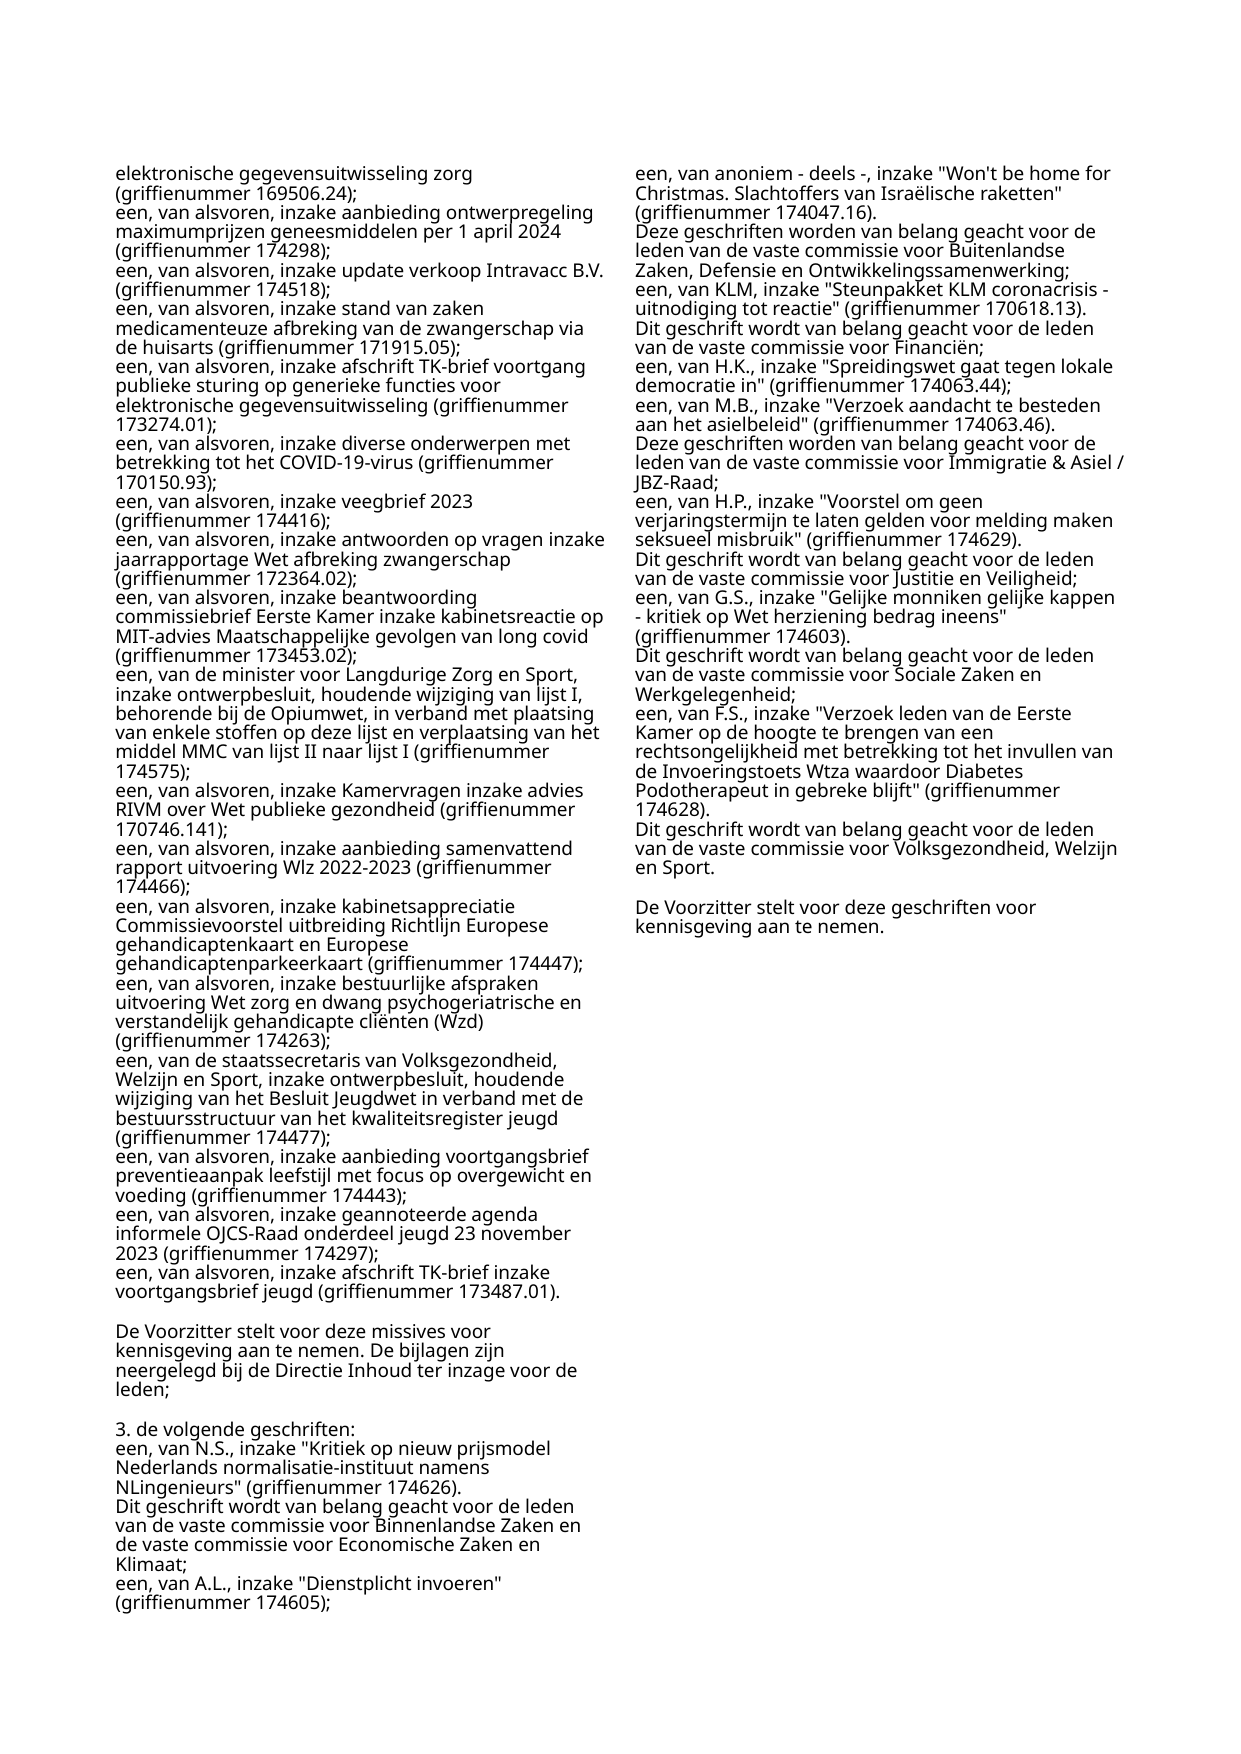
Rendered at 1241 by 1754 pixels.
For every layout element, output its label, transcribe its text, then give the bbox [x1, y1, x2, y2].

text een, van N.S., inzake "Kritiek op nieuw prijsmodel Nederlands normalisatie-instituut namens NLingenieurs" (griffienummer 174626). [115, 1440, 605, 1498]
text een, van alsvoren, inzake veegbrief 2023 (griffienummer 174416); [115, 493, 605, 531]
text Dit geschrift wordt van belang geacht voor de leden van de vaste commissie voor Binnenlandse Zaken en de vaste commissie voor Economische Zaken en Klimaat; [115, 1498, 605, 1575]
text een, van de minister voor Langdurige Zorg en Sport, inzake ontwerpbesluit, houdende wijziging van lijst I, behorende bij de Opiumwet, in verband met plaatsing van enkele stoffen op deze lijst en verplaatsing van het middel MMC van lijst II naar lijst I (griffienummer 174575); [115, 666, 605, 782]
text een, van alsvoren, inzake kabinetsappreciatie Commissievoorstel uitbreiding Richtlijn Europese gehandicaptenkaart en Europese gehandicaptenparkeerkaart (griffienummer 174447); [115, 898, 605, 975]
text een, van alsvoren, inzake diverse onderwerpen met betrekking tot het COVID-19-virus (griffienummer 170150.93); [115, 435, 605, 493]
text Deze geschriften worden van belang geacht voor de leden van de vaste commissie voor Buitenlandse Zaken, Defensie en Ontwikkelingssamenwerking; [635, 223, 1125, 281]
text een, van alsvoren, inzake afschrift TK-brief inzake voortgangsbrief jeugd (griffienummer 173487.01). [115, 1264, 605, 1302]
text een, van alsvoren, inzake beantwoording commissiebrief Eerste Kamer inzake kabinetsreactie op MIT-advies Maatschappelijke gevolgen van long covid (griffienummer 173453.02); [115, 589, 605, 666]
text een, van G.S., inzake "Gelijke monniken gelijke kappen - kritiek op Wet herziening bedrag ineens" (griffienummer 174603). [635, 589, 1125, 647]
text een, van F.S., inzake "Verzoek leden van de Eerste Kamer op de hoogte te brengen van een rechtsongelijkheid met betrekking tot het invullen van de Invoeringstoets Wtza waardoor Diabetes Podotherapeut in gebreke blijft" (griffienummer 174628). [635, 705, 1125, 821]
text een, van M.B., inzake "Verzoek aandacht te besteden aan het asielbeleid" (griffienummer 174063.46). [635, 397, 1125, 435]
text 3. de volgende geschriften: [115, 1421, 605, 1440]
text een, van alsvoren, inzake aanbieding voortgangsbrief preventieaanpak leefstijl met focus op overgewicht en voeding (griffienummer 174443); [115, 1148, 605, 1206]
text een, van alsvoren, inzake stand van zaken medicamenteuze afbreking van de zwangerschap via de huisarts (griffienummer 171915.05); [115, 300, 605, 358]
text De Voorzitter stelt voor deze missives voor kennisgeving aan te nemen. De bijlagen zijn neergelegd bij de Directie Inhoud ter inzage voor de leden; [115, 1323, 605, 1400]
text een, van alsvoren, inzake aanbieding ontwerpregeling maximumprijzen geneesmiddelen per 1 april 2024 (griffienummer 174298); [115, 204, 605, 262]
text een, van alsvoren, inzake bestuurlijke afspraken uitvoering Wet zorg en dwang psychogeriatrische en verstandelijk gehandicapte cliënten (Wzd) (griffienummer 174263); [115, 975, 605, 1052]
text Dit geschrift wordt van belang geacht voor de leden van de vaste commissie voor Sociale Zaken en Werkgelegenheid; [635, 647, 1125, 705]
text een, van H.P., inzake "Voorstel om geen verjaringstermijn te laten gelden voor melding maken seksueel misbruik" (griffienummer 174629). [635, 493, 1125, 551]
text een, van KLM, inzake "Steunpakket KLM coronacrisis - uitnodiging tot reactie" (griffienummer 170618.13). [635, 281, 1125, 319]
text een, van alsvoren, inzake afschrift TK-brief voortgang publieke sturing op generieke functies voor elektronische gegevensuitwisseling (griffienummer 173274.01); [115, 358, 605, 435]
text Deze geschriften worden van belang geacht voor de leden van de vaste commissie voor Immigratie & Asiel / JBZ-Raad; [635, 435, 1125, 493]
text een, van anoniem - deels -, inzake "Won't be home for Christmas. Slachtoffers van Israëlische raketten" (griffienummer 174047.16). [635, 165, 1125, 223]
text een, van H.K., inzake "Spreidingswet gaat tegen lokale democratie in" (griffienummer 174063.44); [635, 358, 1125, 397]
text een, van alsvoren, inzake update verkoop Intravacc B.V. (griffienummer 174518); [115, 262, 605, 300]
text een, van alsvoren, inzake geannoteerde agenda informele OJCS-Raad onderdeel jeugd 23 november 2023 (griffienummer 174297); [115, 1206, 605, 1264]
text De Voorzitter stelt voor deze geschriften voor kennisgeving aan te nemen. [635, 899, 1125, 938]
text Dit geschrift wordt van belang geacht voor de leden van de vaste commissie voor Justitie en Veiligheid; [635, 551, 1125, 589]
text een, van alsvoren, inzake antwoorden op vragen inzake jaarrapportage Wet afbreking zwangerschap (griffienummer 172364.02); [115, 531, 605, 589]
text een, van alsvoren, inzake Kamervragen inzake advies RIVM over Wet publieke gezondheid (griffienummer 170746.141); [115, 782, 605, 840]
text Dit geschrift wordt van belang geacht voor de leden van de vaste commissie voor Financiën; [635, 319, 1125, 358]
text elektronische gegevensuitwisseling zorg (griffienummer 169506.24); [115, 165, 605, 204]
text een, van alsvoren, inzake aanbieding samenvattend rapport uitvoering Wlz 2022-2023 (griffienummer 174466); [115, 840, 605, 898]
text een, van A.L., inzake "Dienstplicht invoeren" (griffienummer 174605); [115, 1575, 605, 1613]
text Dit geschrift wordt van belang geacht voor de leden van de vaste commissie voor Volksgezondheid, Welzijn en Sport. [635, 821, 1125, 878]
text een, van de staatssecretaris van Volksgezondheid, Welzijn en Sport, inzake ontwerpbesluit, houdende wijziging van het Besluit Jeugdwet in verband met de bestuursstructuur van het kwaliteitsregister jeugd (griffienummer 174477); [115, 1052, 605, 1148]
